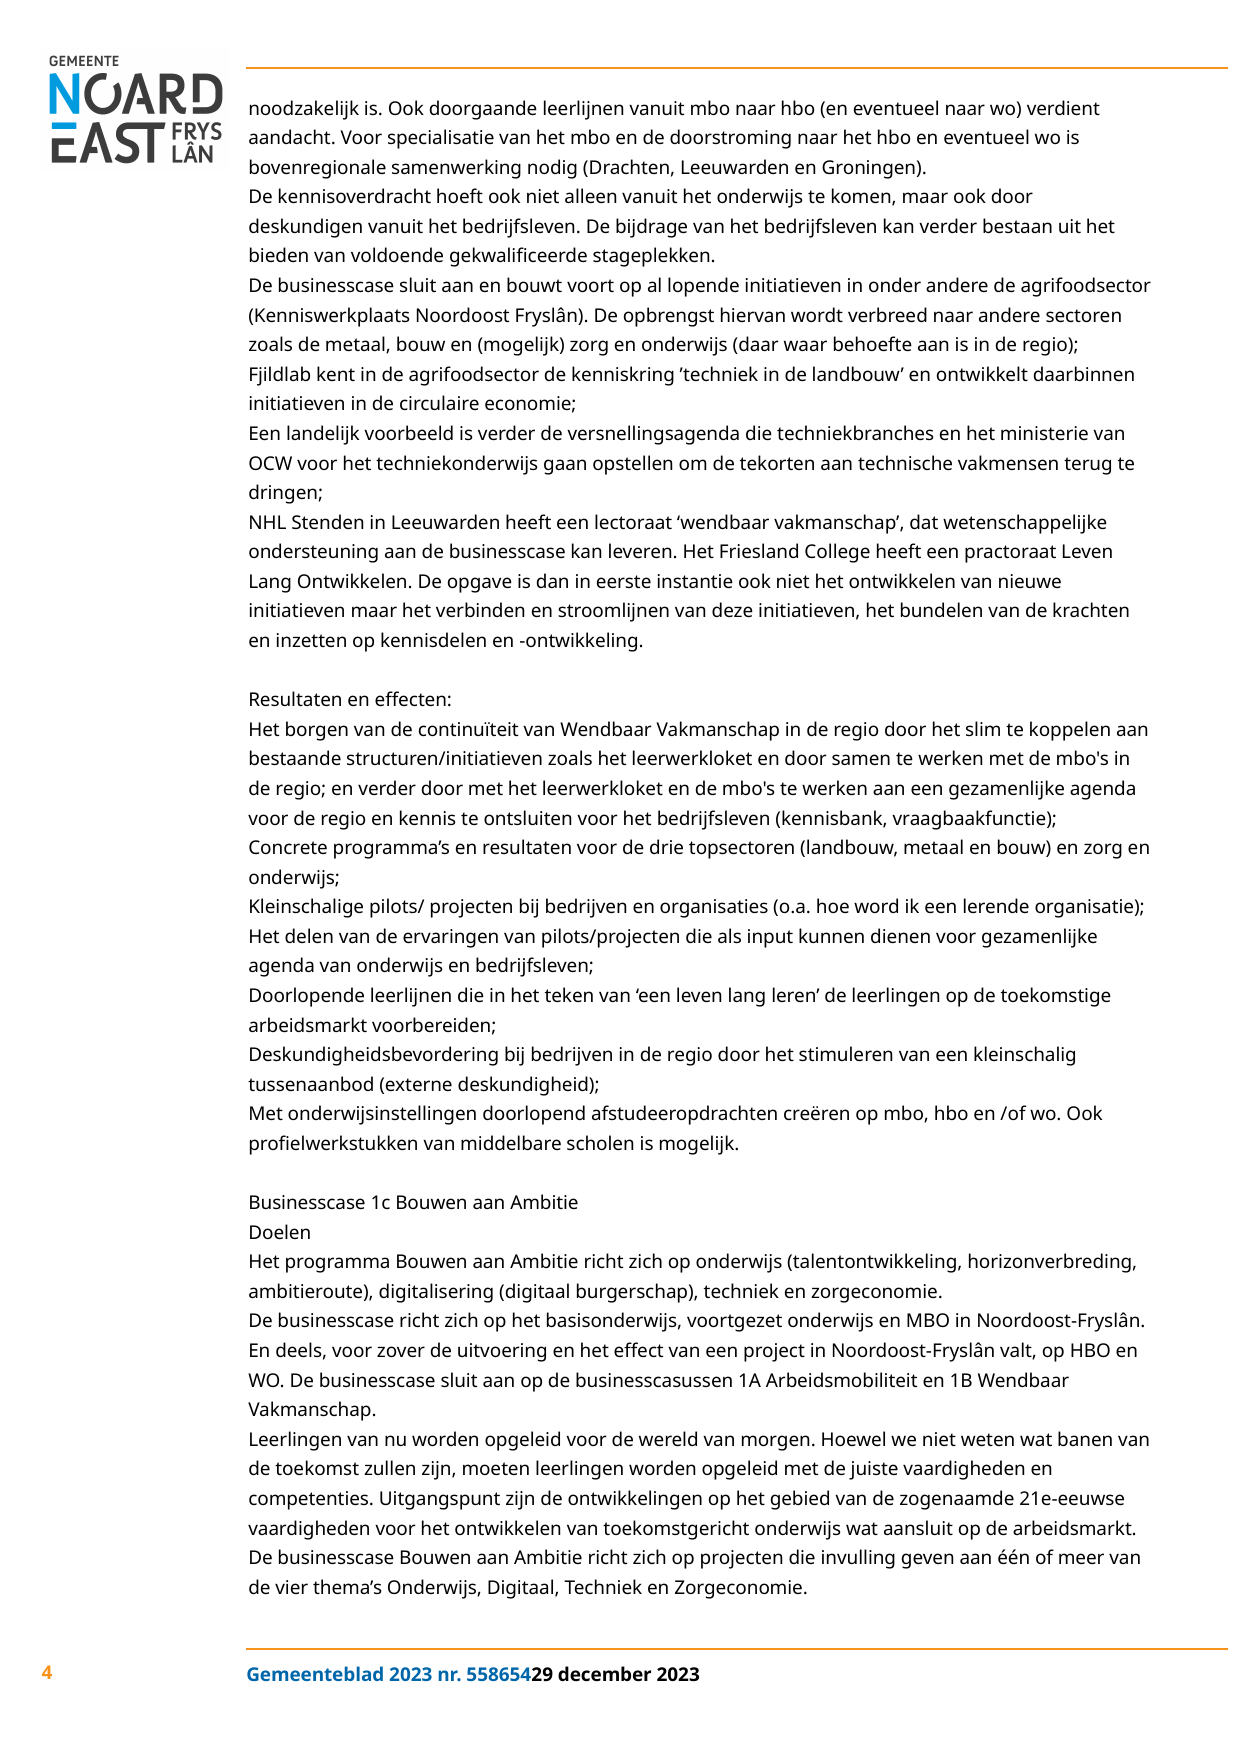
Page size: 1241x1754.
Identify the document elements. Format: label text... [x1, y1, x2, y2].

text Doelen [248, 1219, 1152, 1245]
text Het delen van de ervaringen van pilots/projecten die als input kunnen dienen voor gezamenlijke agenda van onderwijs en bedrijfsleven; [248, 923, 1152, 978]
text noodzakelijk is. Ook doorgaande leerlijnen vanuit mbo naar hbo (en eventueel naar wo) verdient aandacht. Voor specialisatie van het mbo en de doorstroming naar het hbo en eventueel wo is bovenregionale samenwerking nodig (Drachten, Leeuwarden en Groningen). [248, 95, 1152, 180]
text Een landelijk voorbeeld is verder de versnellingsagenda die techniekbranches en het ministerie van OCW voor het techniekonderwijs gaan opstellen om de tekorten aan technische vakmensen terug te dringen; [248, 420, 1152, 505]
picture [41, 47, 231, 172]
text Fjildlab kent in de agrifoodsector de kenniskring ’techniek in de landbouw’ en ontwikkelt daarbinnen initiatieven in de circulaire economie; [248, 361, 1152, 416]
text De businesscase richt zich op het basisonderwijs, voortgezet onderwijs en MBO in Noordoost-Fryslân. En deels, voor zover de uitvoering en het effect van een project in Noordoost-Fryslân valt, op HBO en WO. De businesscase sluit aan op de businesscasussen 1A Arbeidsmobiliteit en 1B Wendbaar Vakmanschap. [248, 1308, 1152, 1422]
text Resultaten en effecten: [248, 686, 1152, 712]
text Kleinschalige pilots/ projecten bij bedrijven en organisaties (o.a. hoe word ik een lerende organisatie); [248, 893, 1152, 919]
text Doorlopende leerlijnen die in het teken van ‘een leven lang leren’ de leerlingen op de toekomstige arbeidsmarkt voorbereiden; [248, 982, 1152, 1038]
text De kennisoverdracht hoeft ook niet alleen vanuit het onderwijs te komen, maar ook door deskundigen vanuit het bedrijfsleven. De bijdrage van het bedrijfsleven kan verder bestaan uit het bieden van voldoende gekwalificeerde stageplekken. [248, 183, 1152, 268]
text Het borgen van de continuïteit van Wendbaar Vakmanschap in de regio door het slim te koppelen aan bestaande structuren/initiatieven zoals het leerwerkloket en door samen te werken met de mbo's in de regio; en verder door met het leerwerkloket en de mbo's te werken aan een gezamenlijke agenda voor de regio en kennis te ontsluiten voor het bedrijfsleven (kennisbank, vraagbaakfunctie); [248, 716, 1152, 831]
text NHL Stenden in Leeuwarden heeft een lectoraat ‘wendbaar vakmanschap’, dat wetenschappelijke ondersteuning aan de businesscase kan leveren. Het Friesland College heeft een practoraat Leven Lang Ontwikkelen. De opgave is dan in eerste instantie ook niet het ontwikkelen van nieuwe initiatieven maar het verbinden en stroomlijnen van deze initiatieven, het bundelen van de krachten en inzetten op kennisdelen en -ontwikkeling. [248, 509, 1152, 653]
text Leerlingen van nu worden opgeleid voor de wereld van morgen. Hoewel we niet weten wat banen van de toekomst zullen zijn, moeten leerlingen worden opgeleid met de juiste vaardigheden en competenties. Uitgangspunt zijn de ontwikkelingen op het gebied van de zogenaamde 21e-eeuwse vaardigheden voor het ontwikkelen van toekomstgericht onderwijs wat aansluit op de arbeidsmarkt. [248, 1426, 1152, 1541]
text Het programma Bouwen aan Ambitie richt zich op onderwijs (talentontwikkeling, horizonverbreding, ambitieroute), digitalisering (digitaal burgerschap), techniek en zorgeconomie. [248, 1248, 1152, 1304]
text Concrete programma’s en resultaten voor de drie topsectoren (landbouw, metaal en bouw) en zorg en onderwijs; [248, 834, 1152, 890]
text De businesscase sluit aan en bouwt voort op al lopende initiatieven in onder andere de agrifoodsector (Kenniswerkplaats Noordoost Fryslân). De opbrengst hiervan wordt verbreed naar andere sectoren zoals de metaal, bouw en (mogelijk) zorg en onderwijs (daar waar behoefte aan is in de regio); [248, 272, 1152, 357]
text Deskundigheidsbevordering bij bedrijven in de regio door het stimuleren van een kleinschalig tussenaanbod (externe deskundigheid); [248, 1041, 1152, 1097]
text Businesscase 1c Bouwen aan Ambitie [248, 1189, 1152, 1215]
text De businesscase Bouwen aan Ambitie richt zich op projecten die invulling geven aan één of meer van de vier thema’s Onderwijs, Digitaal, Techniek en Zorgeconomie. [248, 1544, 1152, 1600]
text Met onderwijsinstellingen doorlopend afstudeeropdrachten creëren op mbo, hbo en /of wo. Ook profielwerkstukken van middelbare scholen is mogelijk. [248, 1101, 1152, 1156]
